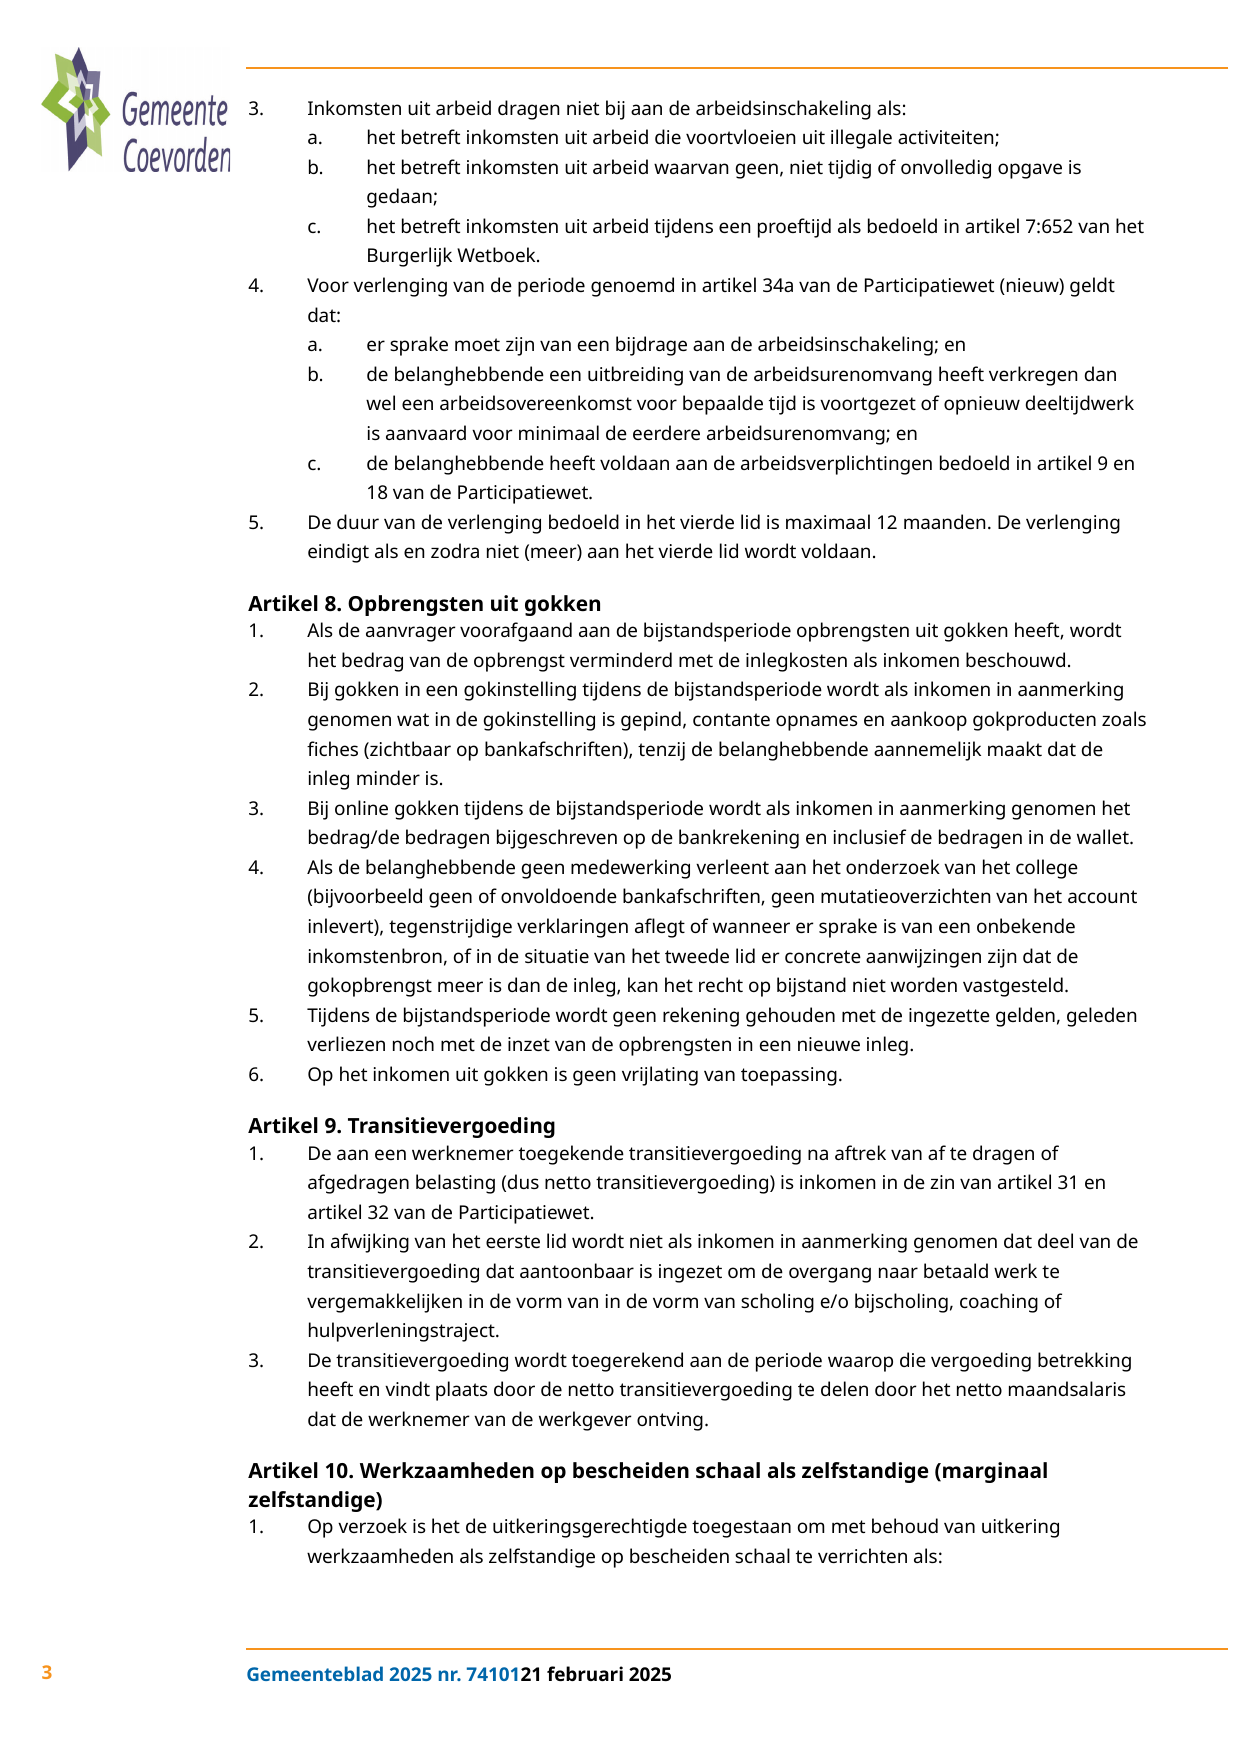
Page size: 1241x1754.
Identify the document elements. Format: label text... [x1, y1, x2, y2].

list het betreft inkomsten uit arbeid tijdens een proeftijd als bedoeld in artikel 7:652 van het Burgerlijk Wetboek. [307, 213, 1152, 268]
list In afwijking van het eerste lid wordt niet als inkomen in aanmerking genomen dat deel van de transitievergoeding dat aantoonbaar is ingezet om de overgang naar betaald werk te vergemakkelijken in de vorm van in de vorm van scholing e/o bijscholing, coaching of hulpverleningstraject. [248, 1229, 1152, 1343]
text Artikel 8. Opbrengsten uit gokken [248, 589, 1152, 617]
list Op het inkomen uit gokken is geen vrijlating van toepassing. [248, 1061, 1152, 1087]
list Tijdens de bijstandsperiode wordt geen rekening gehouden met de ingezette gelden, geleden verliezen noch met de inzet van de opbrengsten in een nieuwe inleg. [248, 1002, 1152, 1057]
list Bij gokken in een gokinstelling tijdens de bijstandsperiode wordt als inkomen in aanmerking genomen wat in de gokinstelling is gepind, contante opnames en aankoop gokproducten zoals fiches (zichtbaar op bankafschriften), tenzij de belanghebbende aannemelijk maakt dat de inleg minder is. [248, 677, 1152, 791]
list De transitievergoeding wordt toegerekend aan de periode waarop die vergoeding betrekking heeft en vindt plaats door de netto transitievergoeding te delen door het netto maandsalaris dat de werknemer van de werkgever ontving. [248, 1347, 1152, 1432]
picture [41, 47, 231, 172]
list Bij online gokken tijdens de bijstandsperiode wordt als inkomen in aanmerking genomen het bedrag/de bedragen bijgeschreven op de bankrekening en inclusief de bedragen in de wallet. [248, 795, 1152, 850]
list Als de aanvrager voorafgaand aan de bijstandsperiode opbrengsten uit gokken heeft, wordt het bedrag van de opbrengst verminderd met de inlegkosten als inkomen beschouwd. [248, 617, 1152, 673]
list Op verzoek is het de uitkeringsgerechtigde toegestaan om met behoud van uitkering werkzaamheden als zelfstandige op bescheiden schaal te verrichten als: [248, 1513, 1152, 1569]
list er sprake moet zijn van een bijdrage aan de arbeidsinschakeling; en [307, 331, 1152, 357]
list de belanghebbende heeft voldaan aan de arbeidsverplichtingen bedoeld in artikel 9 en 18 van de Participatiewet. [307, 450, 1152, 505]
list de belanghebbende een uitbreiding van de arbeidsurenomvang heeft verkregen dan wel een arbeidsovereenkomst voor bepaalde tijd is voortgezet of opnieuw deeltijdwerk is aanvaard voor minimaal de eerdere arbeidsurenomvang; en [307, 361, 1152, 446]
list het betreft inkomsten uit arbeid die voortvloeien uit illegale activiteiten; [307, 124, 1152, 150]
list Voor verlenging van de periode genoemd in artikel 34a van de Participatiewet (nieuw) geldt dat: [248, 272, 1152, 328]
list De aan een werknemer toegekende transitievergoeding na aftrek van af te dragen of afgedragen belasting (dus netto transitievergoeding) is inkomen in de zin van artikel 31 en artikel 32 van de Participatiewet. [248, 1140, 1152, 1225]
text Artikel 10. Werkzaamheden op bescheiden schaal als zelfstandige (marginaal zelfstandige) [248, 1457, 1152, 1513]
list Als de belanghebbende geen medewerking verleent aan het onderzoek van het college (bijvoorbeeld geen of onvoldoende bankafschriften, geen mutatieoverzichten van het account inlevert), tegenstrijdige verklaringen aflegt of wanneer er sprake is van een onbekende inkomstenbron, of in de situatie van het tweede lid er concrete aanwijzingen zijn dat de gokopbrengst meer is dan de inleg, kan het recht op bijstand niet worden vastgesteld. [248, 854, 1152, 998]
list het betreft inkomsten uit arbeid waarvan geen, niet tijdig of onvolledig opgave is gedaan; [307, 154, 1152, 209]
list De duur van de verlenging bedoeld in het vierde lid is maximaal 12 maanden. De verlenging eindigt als en zodra niet (meer) aan het vierde lid wordt voldaan. [248, 509, 1152, 564]
list Inkomsten uit arbeid dragen niet bij aan de arbeidsinschakeling als: [248, 95, 1152, 121]
text Artikel 9. Transitievergoeding [248, 1112, 1152, 1140]
